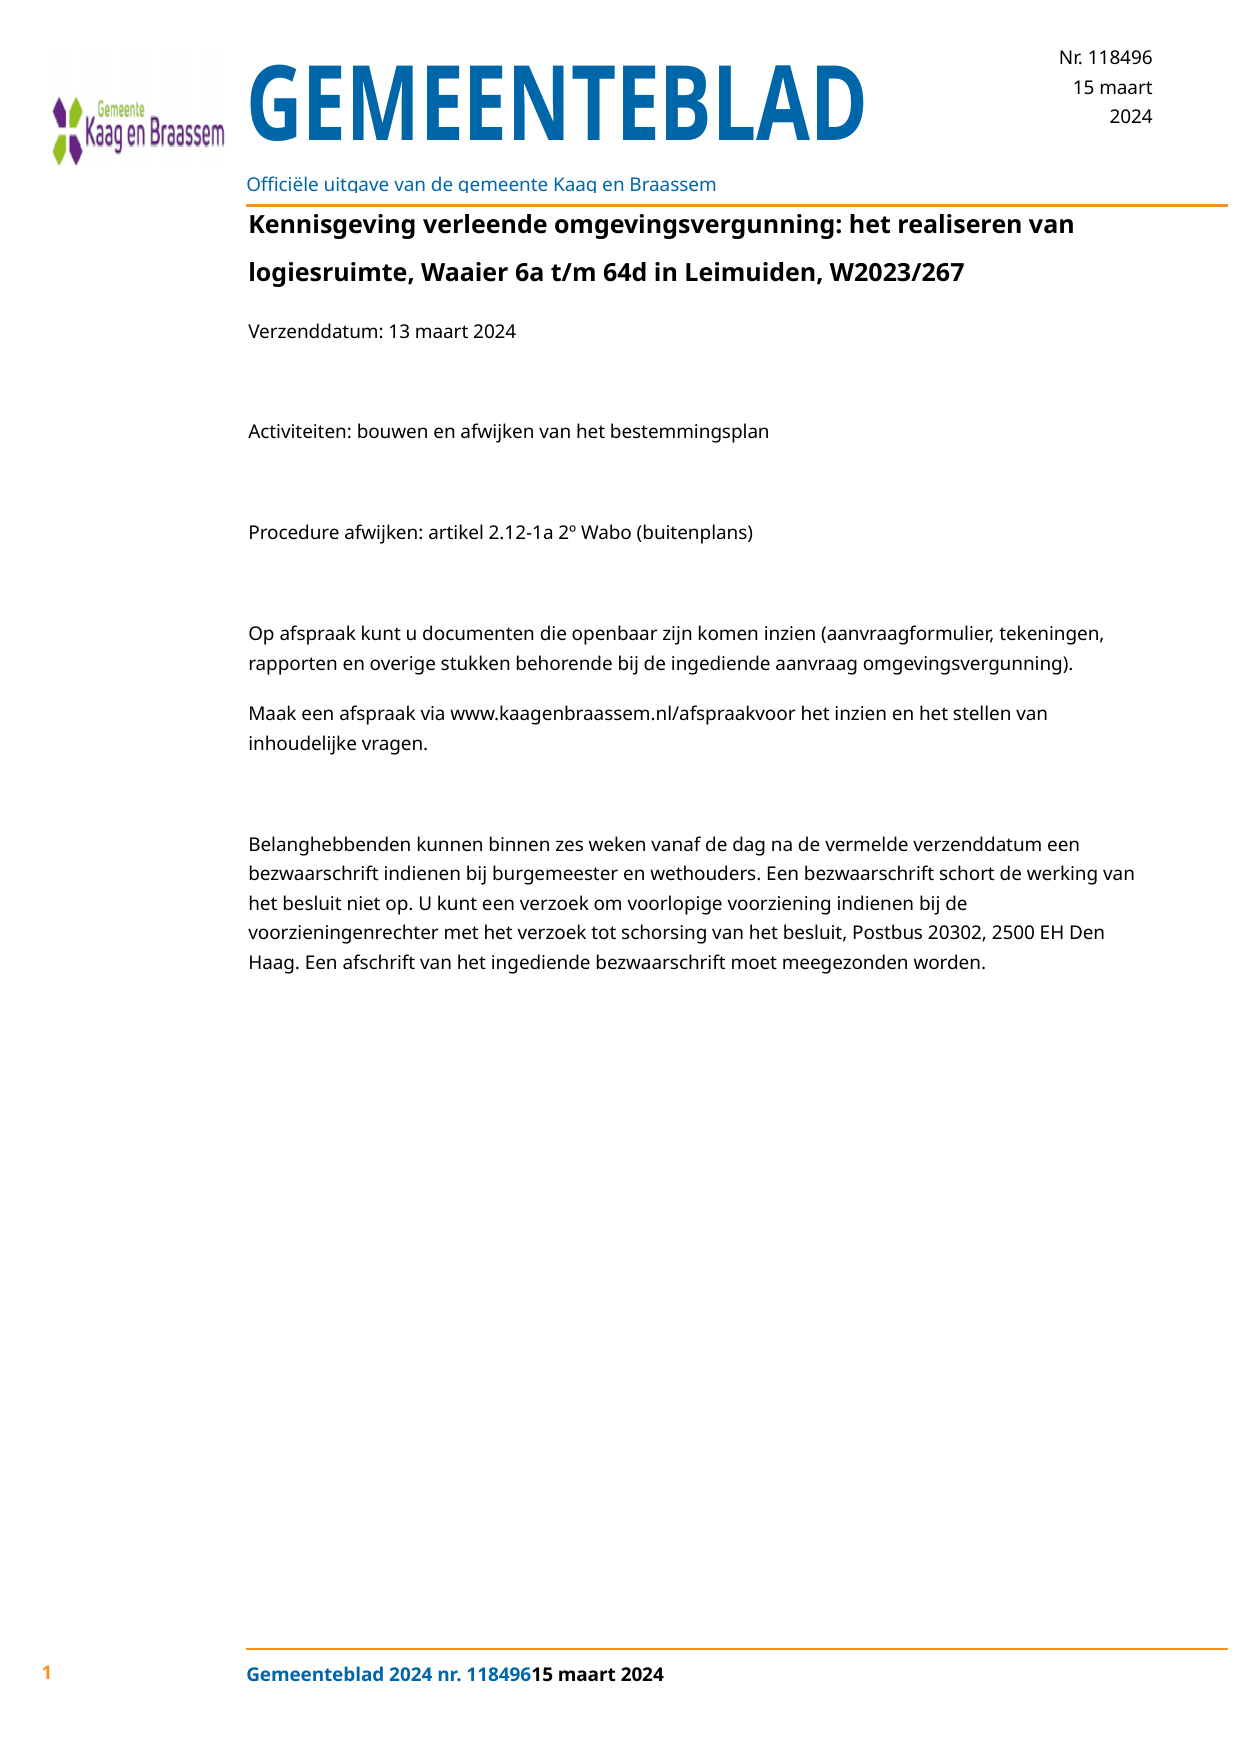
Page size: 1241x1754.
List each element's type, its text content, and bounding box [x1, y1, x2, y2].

text Op afspraak kunt u documenten die openbaar zijn komen inzien (aanvraagformulier, tekeningen, rapporten en overige stukken behorende bij de ingediende aanvraag omgevingsvergunning). [248, 620, 1152, 676]
text Procedure afwijken: artikel 2.12-1a 2º Wabo (buitenplans) [248, 519, 1152, 545]
text Kennisgeving verleende omgevingsvergunning: het realiseren van logiesruimte, Waaier 6a t/m 64d in Leimuiden, W2023/267 [248, 207, 1152, 288]
picture [41, 47, 231, 172]
text Belanghebbenden kunnen binnen zes weken vanaf de dag na de vermelde verzenddatum een bezwaarschrift indienen bij burgemeester en wethouders. Een bezwaarschrift schort de werking van het besluit niet op. U kunt een verzoek om voorlopige voorziening indienen bij de voorzieningenrechter met het verzoek tot schorsing van het besluit, Postbus 20302, 2500 EH Den Haag. Een afschrift van het ingediende bezwaarschrift moet meegezonden worden. [248, 831, 1152, 975]
text Maak een afspraak via www.kaagenbraassem.nl/afspraakvoor het inzien en het stellen van inhoudelijke vragen. [248, 700, 1152, 756]
text Verzenddatum: 13 maart 2024 [248, 318, 1152, 344]
text Activiteiten: bouwen en afwijken van het bestemmingsplan [248, 419, 1152, 444]
